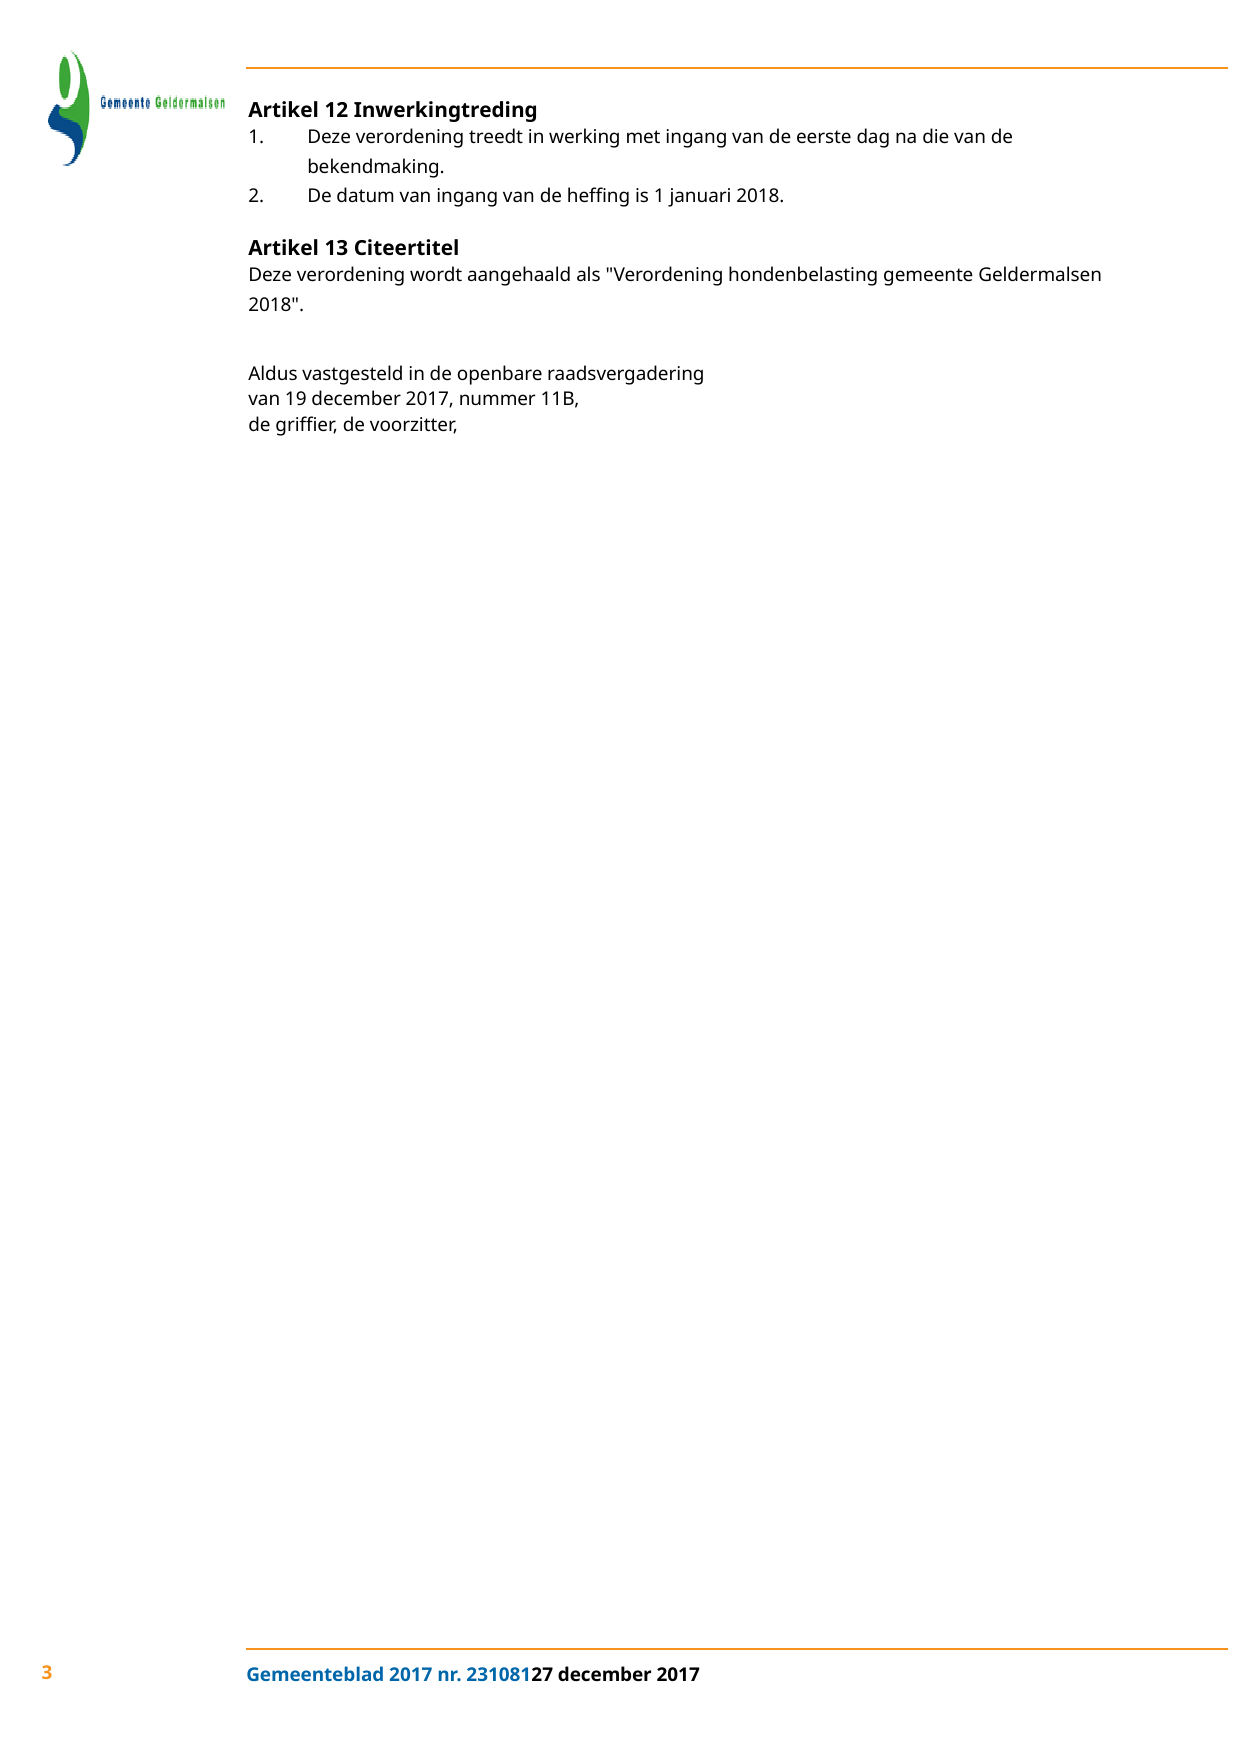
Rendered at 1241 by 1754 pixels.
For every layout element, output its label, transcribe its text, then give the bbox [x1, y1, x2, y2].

text Deze verordening wordt aangehaald als "Verordening hondenbelasting gemeente Geldermalsen 2018". [248, 261, 1152, 317]
picture [41, 47, 231, 172]
list De datum van ingang van de heffing is 1 januari 2018. [248, 182, 1152, 208]
text de griffier, de voorzitter, [248, 411, 1152, 437]
list Deze verordening treedt in werking met ingang van de eerste dag na die van de bekendmaking. [248, 123, 1152, 178]
text van 19 december 2017, nummer 11B, [248, 385, 1152, 411]
text Aldus vastgesteld in de openbare raadsvergadering [248, 360, 1152, 385]
text Artikel 13 Citeertitel [248, 233, 1152, 261]
text Artikel 12 Inwerkingtreding [248, 95, 1152, 123]
